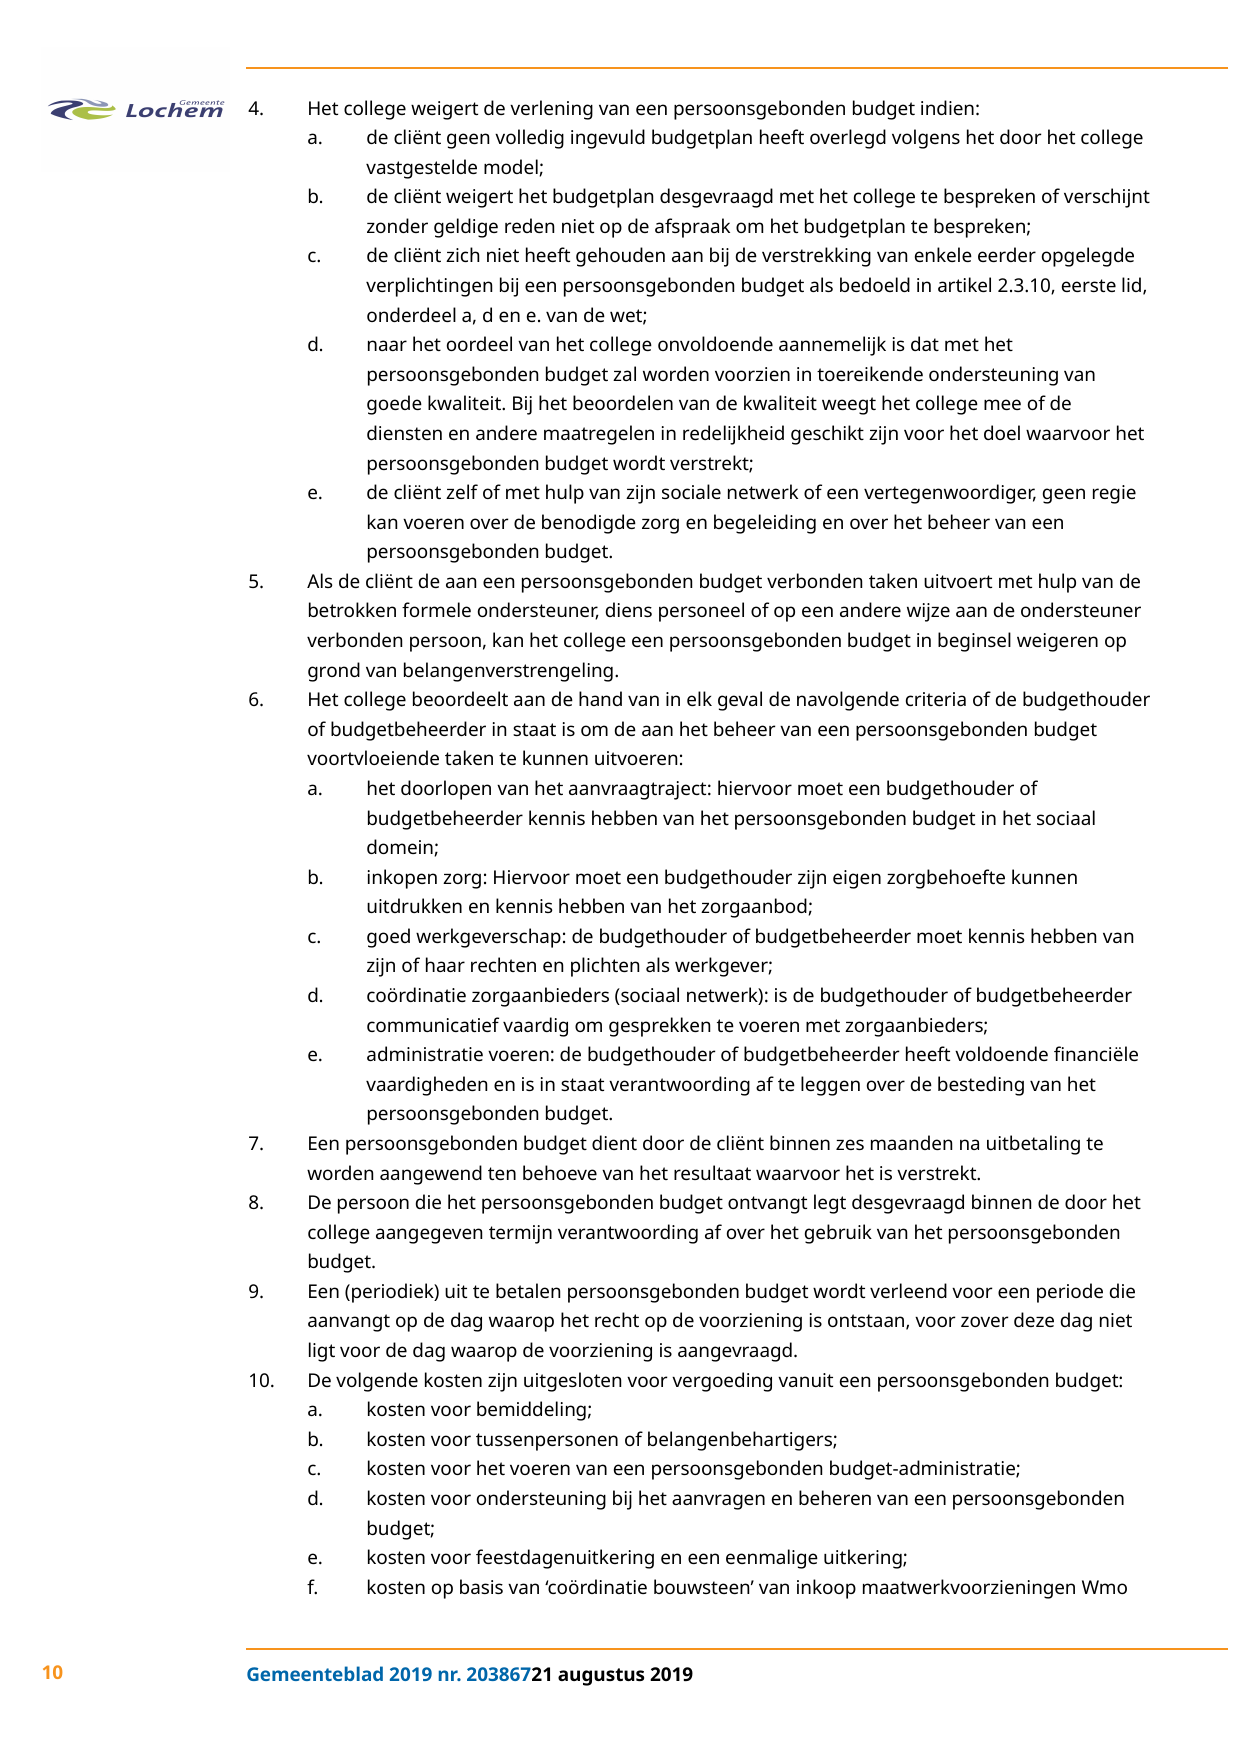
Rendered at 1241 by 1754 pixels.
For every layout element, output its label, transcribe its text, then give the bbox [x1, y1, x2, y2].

list Het college beoordeelt aan de hand van in elk geval de navolgende criteria of de budgethouder of budgetbeheerder in staat is om de aan het beheer van een persoonsgebonden budget voortvloeiende taken te kunnen uitvoeren: [248, 686, 1152, 771]
list naar het oordeel van het college onvoldoende aannemelijk is dat met het persoonsgebonden budget zal worden voorzien in toereikende ondersteuning van goede kwaliteit. Bij het beoordelen van de kwaliteit weegt het college mee of de diensten en andere maatregelen in redelijkheid geschikt zijn voor het doel waarvoor het persoonsgebonden budget wordt verstrekt; [307, 331, 1152, 476]
list kosten voor tussenpersonen of belangenbehartigers; [307, 1426, 1152, 1452]
list kosten op basis van ‘coördinatie bouwsteen’ van inkoop maatwerkvoorzieningen Wmo [307, 1574, 1152, 1600]
list De volgende kosten zijn uitgesloten voor vergoeding vanuit een persoonsgebonden budget: [248, 1367, 1152, 1393]
list de cliënt zich niet heeft gehouden aan bij de verstrekking van enkele eerder opgelegde verplichtingen bij een persoonsgebonden budget als bedoeld in artikel 2.3.10, eerste lid, onderdeel a, d en e. van de wet; [307, 243, 1152, 328]
list de cliënt geen volledig ingevuld budgetplan heeft overlegd volgens het door het college vastgestelde model; [307, 124, 1152, 180]
list Als de cliënt de aan een persoonsgebonden budget verbonden taken uitvoert met hulp van de betrokken formele ondersteuner, diens personeel of op een andere wijze aan de ondersteuner verbonden persoon, kan het college een persoonsgebonden budget in beginsel weigeren op grond van belangenverstrengeling. [248, 568, 1152, 683]
list Een (periodiek) uit te betalen persoonsgebonden budget wordt verleend voor een periode die aanvangt op de dag waarop het recht op de voorziening is ontstaan, voor zover deze dag niet ligt voor de dag waarop de voorziening is aangevraagd. [248, 1278, 1152, 1363]
list Een persoonsgebonden budget dient door de cliënt binnen zes maanden na uitbetaling te worden aangewend ten behoeve van het resultaat waarvoor het is verstrekt. [248, 1130, 1152, 1186]
list kosten voor het voeren van een persoonsgebonden budget-administratie; [307, 1456, 1152, 1481]
list de cliënt zelf of met hulp van zijn sociale netwerk of een vertegenwoordiger, geen regie kan voeren over de benodigde zorg en begeleiding en over het beheer van een persoonsgebonden budget. [307, 479, 1152, 564]
list inkopen zorg: Hiervoor moet een budgethouder zijn eigen zorgbehoefte kunnen uitdrukken en kennis hebben van het zorgaanbod; [307, 864, 1152, 919]
list kosten voor bemiddeling; [307, 1396, 1152, 1422]
list goed werkgeverschap: de budgethouder of budgetbeheerder moet kennis hebben van zijn of haar rechten en plichten als werkgever; [307, 923, 1152, 978]
list het doorlopen van het aanvraagtraject: hiervoor moet een budgethouder of budgetbeheerder kennis hebben van het persoonsgebonden budget in het sociaal domein; [307, 775, 1152, 860]
list de cliënt weigert het budgetplan desgevraagd met het college te bespreken of verschijnt zonder geldige reden niet op de afspraak om het budgetplan te bespreken; [307, 183, 1152, 239]
picture [41, 47, 231, 172]
list coördinatie zorgaanbieders (sociaal netwerk): is de budgethouder of budgetbeheerder communicatief vaardig om gesprekken te voeren met zorgaanbieders; [307, 982, 1152, 1038]
list Het college weigert de verlening van een persoonsgebonden budget indien: [248, 95, 1152, 121]
list De persoon die het persoonsgebonden budget ontvangt legt desgevraagd binnen de door het college aangegeven termijn verantwoording af over het gebruik van het persoonsgebonden budget. [248, 1189, 1152, 1274]
list administratie voeren: de budgethouder of budgetbeheerder heeft voldoende financiële vaardigheden en is in staat verantwoording af te leggen over de besteding van het persoonsgebonden budget. [307, 1041, 1152, 1126]
list kosten voor feestdagenuitkering en een eenmalige uitkering; [307, 1544, 1152, 1570]
list kosten voor ondersteuning bij het aanvragen en beheren van een persoonsgebonden budget; [307, 1485, 1152, 1541]
